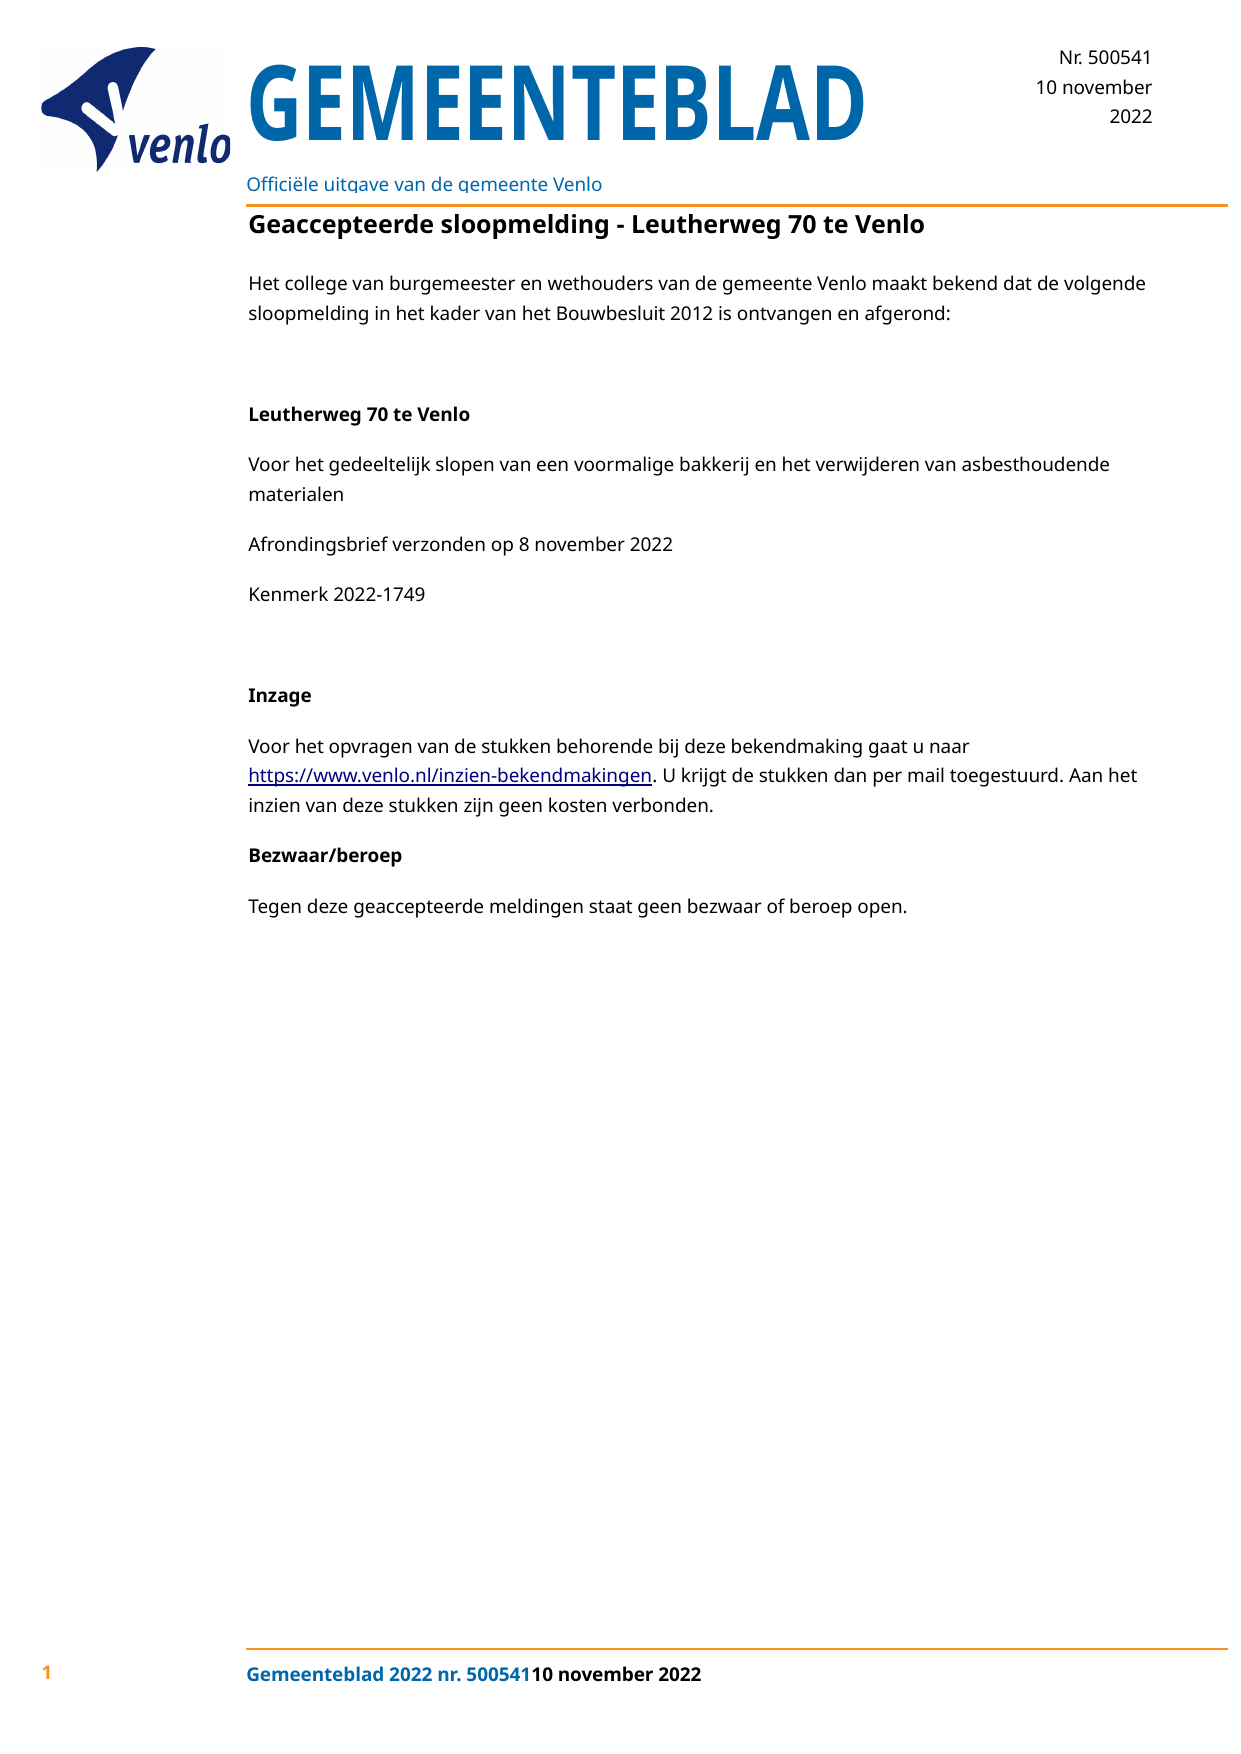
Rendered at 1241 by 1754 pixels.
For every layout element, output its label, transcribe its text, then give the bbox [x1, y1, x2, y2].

text Voor het opvragen van de stukken behorende bij deze bekendmaking gaat u naar https://www.venlo.nl/inzien-bekendmakingen. U krijgt de stukken dan per mail toegestuurd. Aan het inzien van deze stukken zijn geen kosten verbonden. [248, 733, 1152, 818]
picture [41, 47, 231, 172]
text Bezwaar/beroep [248, 842, 1152, 868]
text Het college van burgemeester en wethouders van de gemeente Venlo maakt bekend dat de volgende sloopmelding in het kader van het Bouwbesluit 2012 is ontvangen en afgerond: [248, 270, 1152, 326]
text Afrondingsbrief verzonden op 8 november 2022 [248, 531, 1152, 557]
text Leutherweg 70 te Venlo [248, 401, 1152, 426]
text Voor het gedeeltelijk slopen van een voormalige bakkerij en het verwijderen van asbesthoudende materialen [248, 451, 1152, 506]
text Inzage [248, 682, 1152, 708]
text Tegen deze geaccepteerde meldingen staat geen bezwaar of beroep open. [248, 893, 1152, 918]
text Kenmerk 2022-1749 [248, 582, 1152, 607]
text Geaccepteerde sloopmelding - Leutherweg 70 te Venlo [248, 207, 1152, 241]
